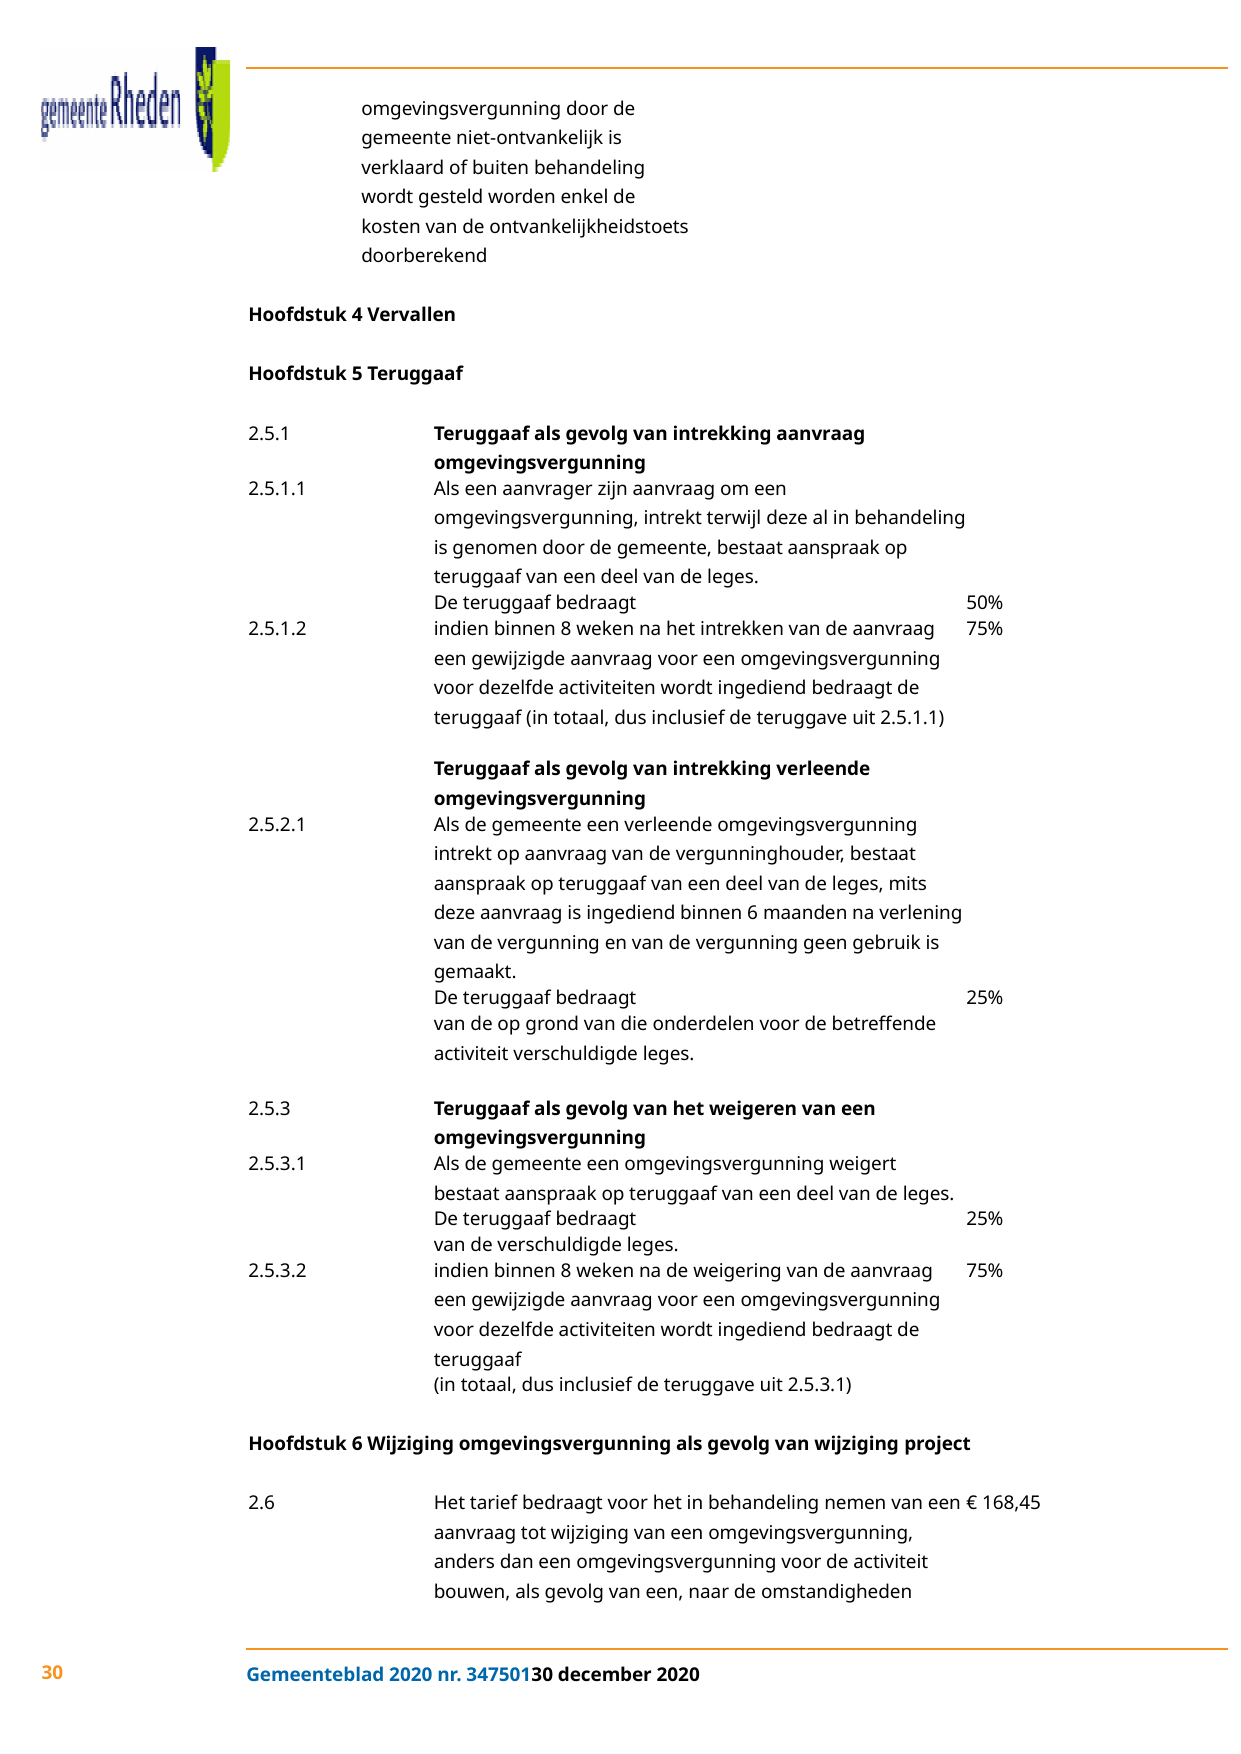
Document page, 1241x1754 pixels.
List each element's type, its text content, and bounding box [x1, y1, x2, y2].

table_cell 2.5.3.1 [248, 1150, 433, 1206]
table_cell [966, 1372, 1152, 1397]
table_cell 2.5.2.1 [248, 811, 433, 984]
table_cell Teruggaaf als gevolg van het weigeren van een omgevingsvergunning [434, 1095, 966, 1150]
table_header 2.6 [248, 1489, 433, 1604]
table_cell [248, 1206, 433, 1231]
table_cell van de op grond van die onderdelen voor de betreffende activiteit verschuldigde leges. [434, 1010, 966, 1095]
table_cell [248, 1010, 433, 1095]
table_header € 168,45 [966, 1489, 1152, 1604]
text Hoofdstuk 6 Wijziging omgevingsvergunning als gevolg van wijziging project [248, 1430, 1152, 1456]
picture [41, 47, 231, 172]
table_cell De teruggaaf bedraagt [434, 984, 966, 1010]
table_cell van de verschuldigde leges. [434, 1231, 966, 1257]
table_cell [966, 1231, 1152, 1257]
table_cell [248, 1231, 433, 1257]
table_cell omgevingsvergunning door de gemeente niet-ontvankelijk is verklaard of buiten behandeling wordt gesteld worden enkel de kosten van de ontvankelijkheidstoets doorberekend [361, 95, 700, 268]
table_cell [248, 590, 433, 615]
table_header Het tarief bedraagt voor het in behandeling nemen van een aanvraag tot wijziging van een omgevingsvergunning, anders dan een omgevingsvergunning voor de activiteit bouwen, als gevolg van een, naar de omstandigheden [434, 1489, 966, 1604]
table_cell [966, 730, 1152, 755]
table_cell [248, 984, 433, 1010]
table_cell 25% [966, 1206, 1152, 1231]
table_cell 75% [966, 615, 1152, 730]
table_cell Teruggaaf als gevolg van intrekking verleende omgevingsvergunning [434, 755, 966, 811]
table_header 2.5.1 [248, 420, 433, 475]
table_cell [700, 95, 1152, 268]
table_cell [966, 475, 1152, 589]
table_cell [248, 730, 433, 755]
table_cell 2.5.1.2 [248, 615, 433, 730]
table_cell De teruggaaf bedraagt [434, 590, 966, 615]
table_cell 25% [966, 984, 1152, 1010]
table_cell 2.5.3.2 [248, 1257, 433, 1372]
table_cell Als de gemeente een omgevingsvergunning weigert bestaat aanspraak op teruggaaf van een deel van de leges. [434, 1150, 966, 1206]
table_cell [248, 755, 433, 811]
text Hoofdstuk 4 Vervallen [248, 301, 1152, 327]
table_cell [966, 1010, 1152, 1095]
table_cell 75% [966, 1257, 1152, 1372]
table_cell [966, 755, 1152, 811]
table_cell [966, 811, 1152, 984]
table_cell [248, 95, 361, 268]
table_cell indien binnen 8 weken na het intrekken van de aanvraag een gewijzigde aanvraag voor een omgevingsvergunning voor dezelfde activiteiten wordt ingediend bedraagt de teruggaaf (in totaal, dus inclusief de teruggave uit 2.5.1.1) [434, 615, 966, 730]
table_cell indien binnen 8 weken na de weigering van de aanvraag een gewijzigde aanvraag voor een omgevingsvergunning voor dezelfde activiteiten wordt ingediend bedraagt de teruggaaf [434, 1257, 966, 1372]
table_header Teruggaaf als gevolg van intrekking aanvraag omgevingsvergunning [434, 420, 966, 475]
table_cell 2.5.1.1 [248, 475, 433, 589]
table_cell Als de gemeente een verleende omgevingsvergunning intrekt op aanvraag van de vergunninghouder, bestaat aanspraak op teruggaaf van een deel van de leges, mits deze aanvraag is ingediend binnen 6 maanden na verlening van de vergunning en van de vergunning geen gebruik is gemaakt. [434, 811, 966, 984]
table_cell [434, 730, 966, 755]
table_cell (in totaal, dus inclusief de teruggave uit 2.5.3.1) [434, 1372, 966, 1397]
table_cell Als een aanvrager zijn aanvraag om een omgevingsvergunning, intrekt terwijl deze al in behandeling is genomen door de gemeente, bestaat aanspraak op teruggaaf van een deel van de leges. [434, 475, 966, 589]
table_cell De teruggaaf bedraagt [434, 1206, 966, 1231]
table_cell 50% [966, 590, 1152, 615]
table_header [966, 420, 1152, 475]
table_cell [966, 1150, 1152, 1206]
table_cell [966, 1095, 1152, 1150]
table_cell 2.5.3 [248, 1095, 433, 1150]
text Hoofdstuk 5 Teruggaaf [248, 360, 1152, 386]
table_cell [248, 1372, 433, 1397]
